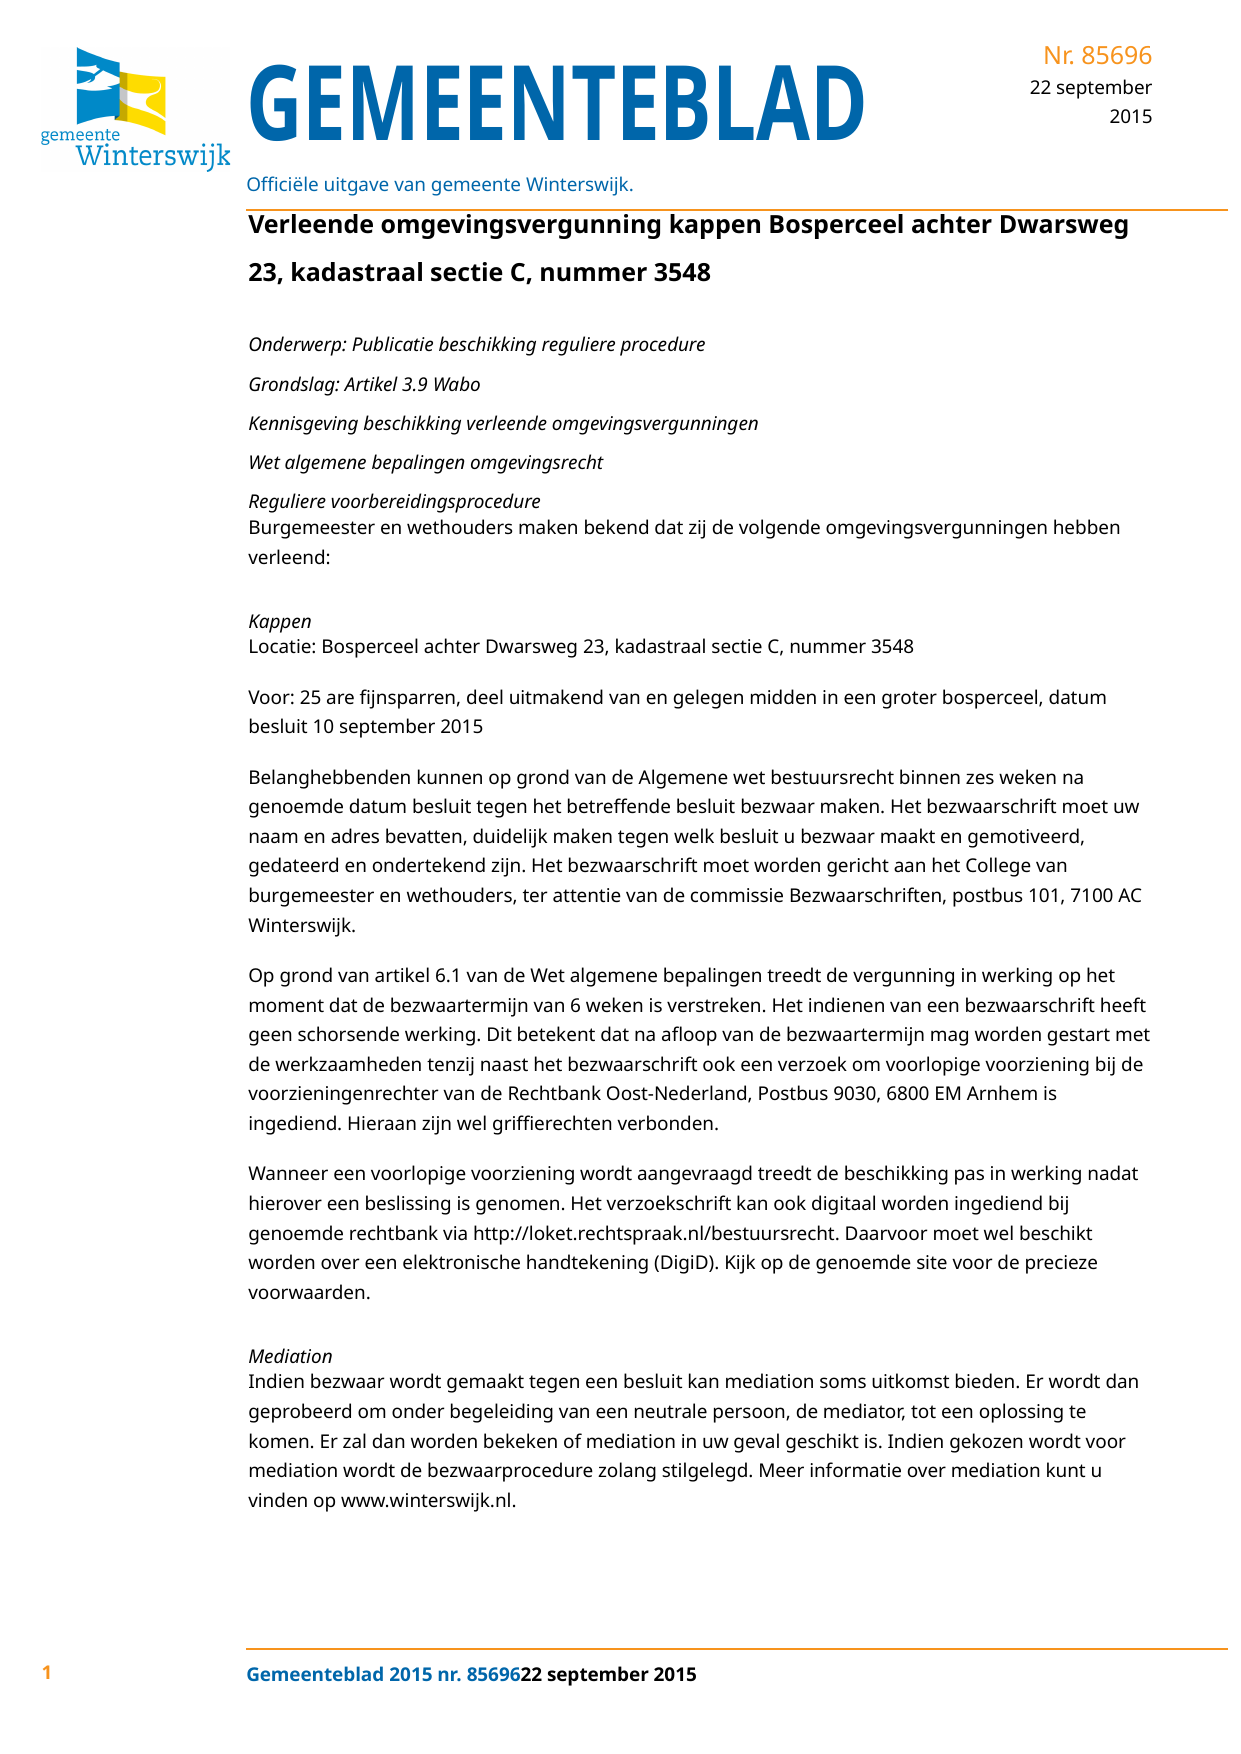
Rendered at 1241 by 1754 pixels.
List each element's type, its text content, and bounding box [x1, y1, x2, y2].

text Wanneer een voorlopige voorziening wordt aangevraagd treedt de beschikking pas in werking nadat hierover een beslissing is genomen. Het verzoekschrift kan ook digitaal worden ingediend bij genoemde rechtbank via http://loket.rechtspraak.nl/bestuursrecht. Daarvoor moet wel beschikt worden over een elektronische handtekening (DigiD). Kijk op de genoemde site voor de precieze voorwaarden. [248, 1161, 1152, 1305]
text Kappen [248, 608, 1152, 633]
text Onderwerp: Publicatie beschikking reguliere procedure [248, 331, 1152, 357]
text Indien bezwaar wordt gemaakt tegen een besluit kan mediation soms uitkomst bieden. Er wordt dan geprobeerd om onder begeleiding van een neutrale persoon, de mediator, tot een oplossing te komen. Er zal dan worden bekeken of mediation in uw geval geschikt is. Indien gekozen wordt voor mediation wordt de bezwaarprocedure zolang stilgelegd. Meer informatie over mediation kunt u vinden op www.winterswijk.nl. [248, 1369, 1152, 1513]
text Voor: 25 are fijnsparren, deel uitmakend van en gelegen midden in een groter bosperceel, datum besluit 10 september 2015 [248, 684, 1152, 739]
picture [225, 153, 231, 162]
text Grondslag: Artikel 3.9 Wabo [248, 371, 1152, 396]
text Op grond van artikel 6.1 van de Wet algemene bepalingen treedt de vergunning in werking op het moment dat de bezwaartermijn van 6 weken is verstreken. Het indienen van een bezwaarschrift heeft geen schorsende werking. Dit betekent dat na afloop van de bezwaartermijn mag worden gestart met de werkzaamheden tenzij naast het bezwaarschrift ook een verzoek om voorlopige voorziening bij de voorzieningenrechter van de Rechtbank Oost-Nederland, Postbus 9030, 6800 EM Arnhem is ingediend. Hieraan zijn wel griffierechten verbonden. [248, 962, 1152, 1136]
text Locatie: Bosperceel achter Dwarsweg 23, kadastraal sectie C, nummer 3548 [248, 633, 1152, 659]
text Reguliere voorbereidingsprocedure [248, 488, 1152, 514]
picture [41, 47, 231, 172]
text Burgemeester en wethouders maken bekend dat zij de volgende omgevingsvergunningen hebben verleend: [248, 514, 1152, 569]
text Belanghebbenden kunnen op grond van de Algemene wet bestuursrecht binnen zes weken na genoemde datum besluit tegen het betreffende besluit bezwaar maken. Het bezwaarschrift moet uw naam en adres bevatten, duidelijk maken tegen welk besluit u bezwaar maakt en gemotiveerd, gedateerd en ondertekend zijn. Het bezwaarschrift moet worden gericht aan het College van burgemeester en wethouders, ter attentie van de commissie Bezwaarschriften, postbus 101, 7100 AC Winterswijk. [248, 764, 1152, 938]
text Kennisgeving beschikking verleende omgevingsvergunningen [248, 410, 1152, 436]
text Mediation [248, 1343, 1152, 1369]
text Verleende omgevingsvergunning kappen Bosperceel achter Dwarsweg 23, kadastraal sectie C, nummer 3548 [248, 211, 1152, 288]
text Wet algemene bepalingen omgevingsrecht [248, 449, 1152, 475]
